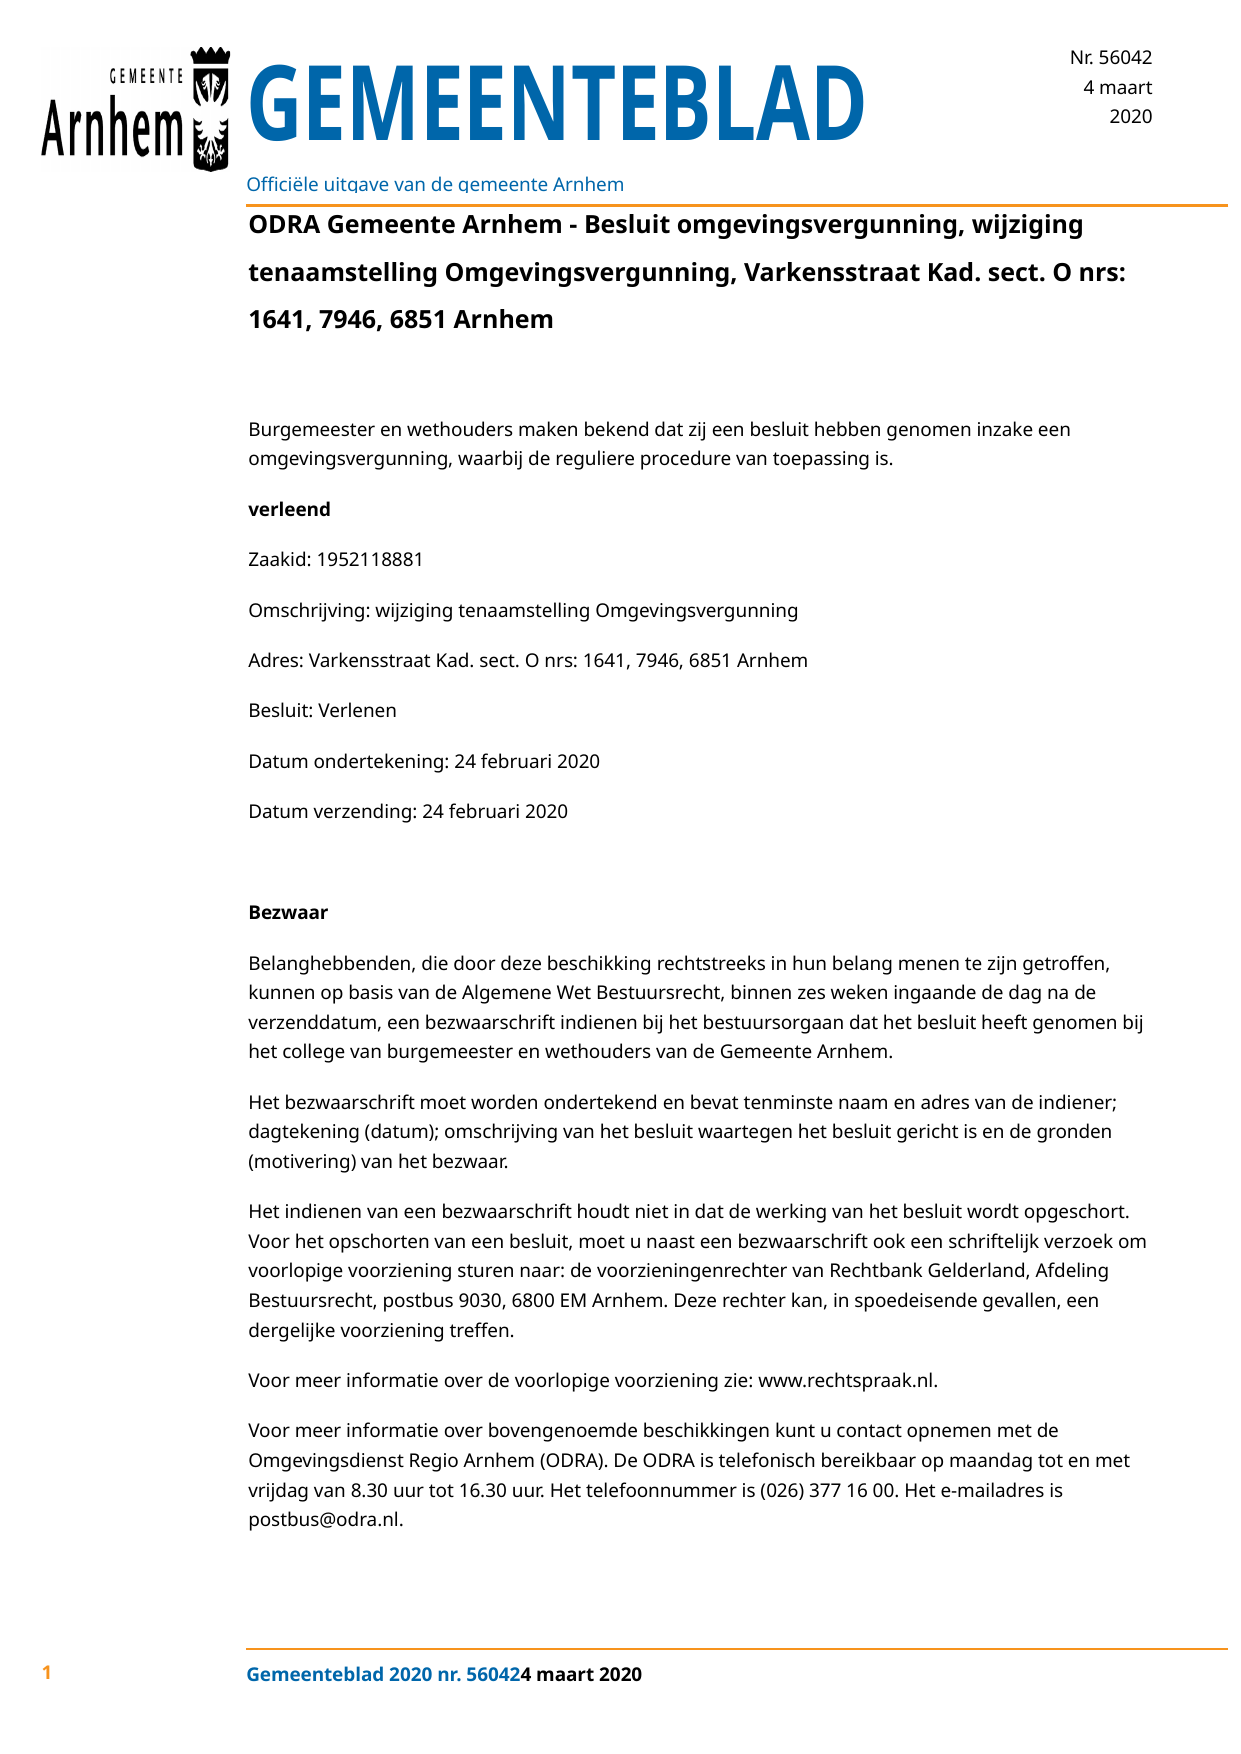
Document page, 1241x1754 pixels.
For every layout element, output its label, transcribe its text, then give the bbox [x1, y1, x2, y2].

text Bezwaar [248, 899, 1152, 925]
text Adres: Varkensstraat Kad. sect. O nrs: 1641, 7946, 6851 Arnhem [248, 647, 1152, 673]
text Het bezwaarschrift moet worden ondertekend en bevat tenminste naam en adres van de indiener; dagtekening (datum); omschrijving van het besluit waartegen het besluit gericht is en de gronden (motivering) van het bezwaar. [248, 1089, 1152, 1174]
text Datum ondertekening: 24 februari 2020 [248, 748, 1152, 774]
text Omschrijving: wijziging tenaamstelling Omgevingsvergunning [248, 597, 1152, 622]
text Burgemeester en wethouders maken bekend dat zij een besluit hebben genomen inzake een omgevingsvergunning, waarbij de reguliere procedure van toepassing is. [248, 416, 1152, 471]
text Datum verzending: 24 februari 2020 [248, 798, 1152, 824]
text ODRA Gemeente Arnhem - Besluit omgevingsvergunning, wijziging tenaamstelling Omgevingsvergunning, Varkensstraat Kad. sect. O nrs: 1641, 7946, 6851 Arnhem [248, 207, 1152, 336]
text Voor meer informatie over de voorlopige voorziening zie: www.rechtspraak.nl. [248, 1367, 1152, 1393]
text Voor meer informatie over bovengenoemde beschikkingen kunt u contact opnemen met de Omgevingsdienst Regio Arnhem (ODRA). De ODRA is telefonisch bereikbaar op maandag tot en met vrijdag van 8.30 uur tot 16.30 uur. Het telefoonnummer is (026) 377 16 00. Het e-mailadres is postbus@odra.nl. [248, 1418, 1152, 1532]
text Zaakid: 1952118881 [248, 546, 1152, 572]
picture [41, 47, 231, 172]
text verleend [248, 496, 1152, 522]
text Het indienen van een bezwaarschrift houdt niet in dat de werking van het besluit wordt opgeschort. Voor het opschorten van een besluit, moet u naast een bezwaarschrift ook een schriftelijk verzoek om voorlopige voorziening sturen naar: de voorzieningenrechter van Rechtbank Gelderland, Afdeling Bestuursrecht, postbus 9030, 6800 EM Arnhem. Deze rechter kan, in spoedeisende gevallen, een dergelijke voorziening treffen. [248, 1198, 1152, 1342]
text Belanghebbenden, die door deze beschikking rechtstreeks in hun belang menen te zijn getroffen, kunnen op basis van de Algemene Wet Bestuursrecht, binnen zes weken ingaande de dag na de verzenddatum, een bezwaarschrift indienen bij het bestuursorgaan dat het besluit heeft genomen bij het college van burgemeester en wethouders van de Gemeente Arnhem. [248, 950, 1152, 1064]
text Besluit: Verlenen [248, 698, 1152, 723]
